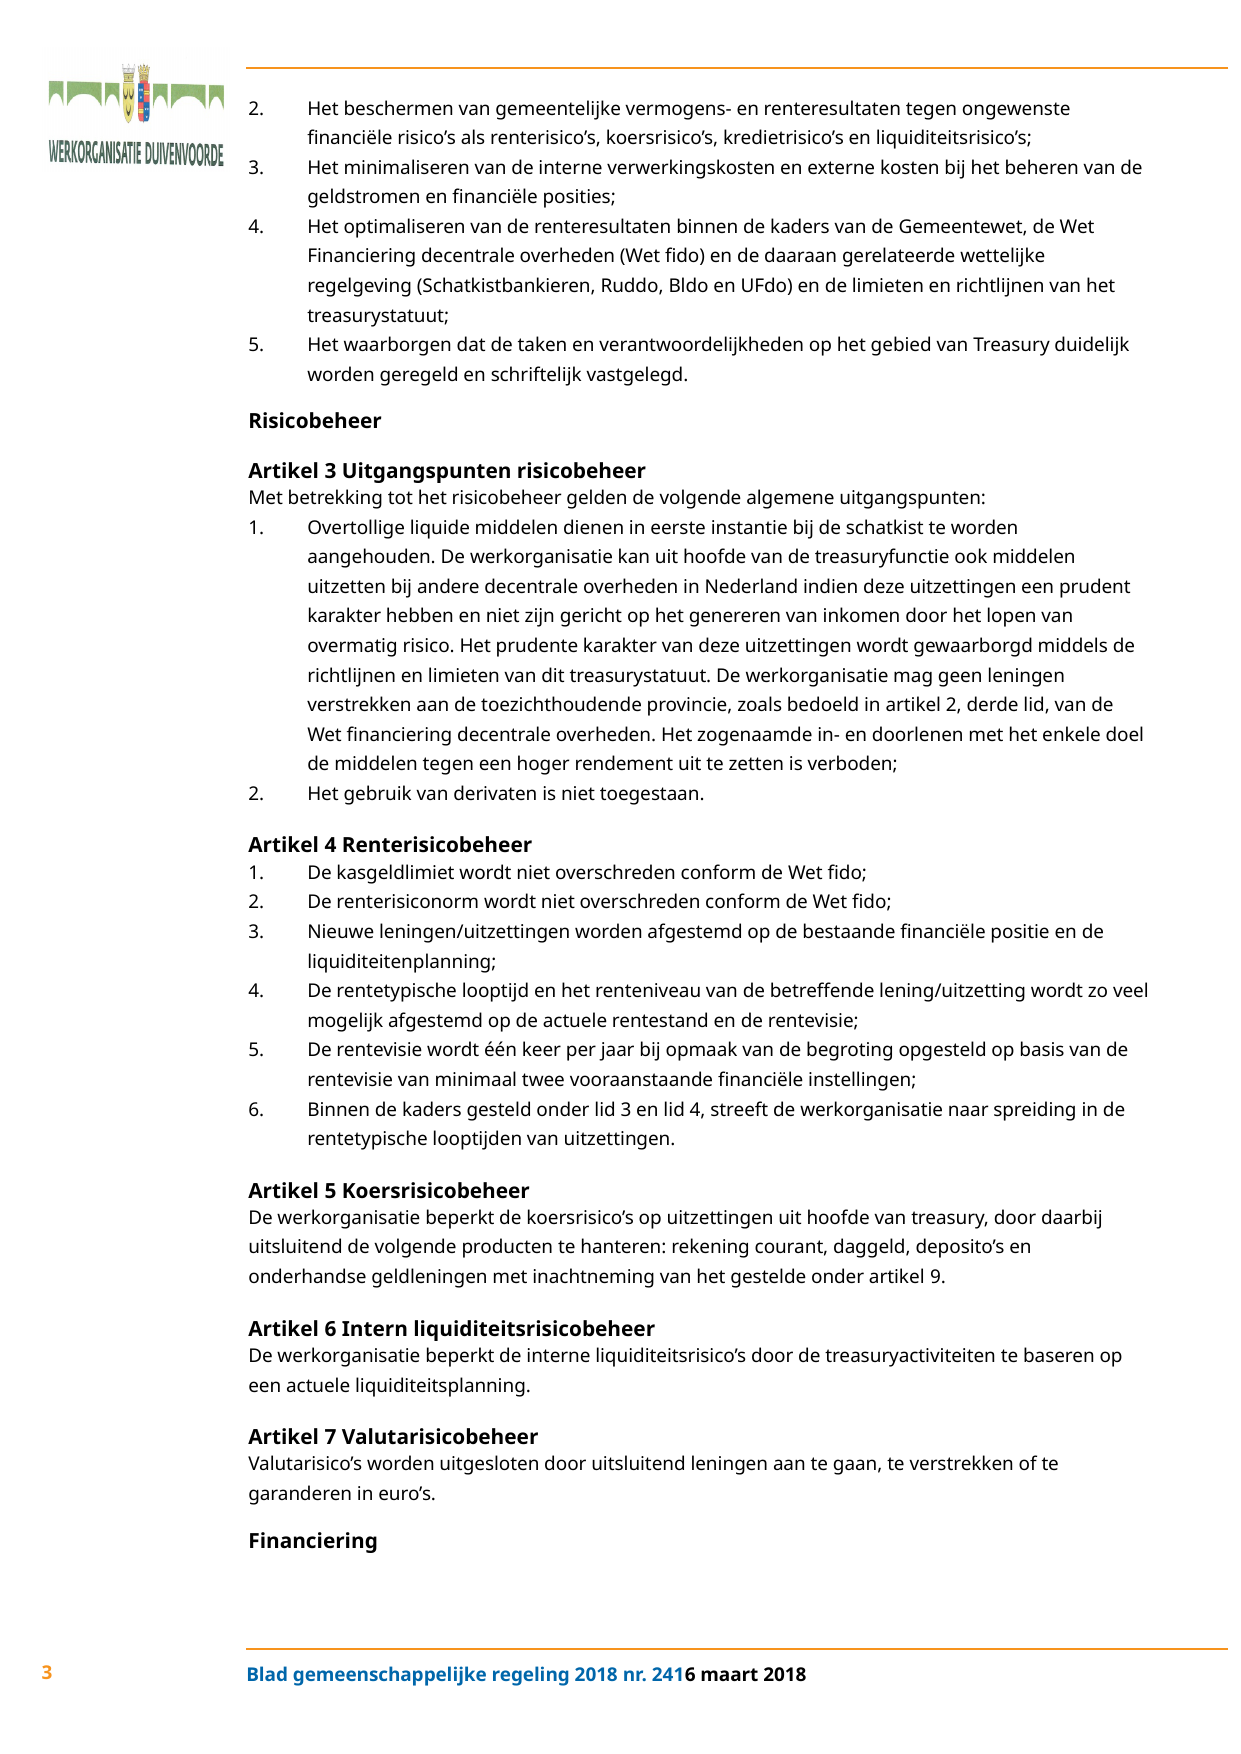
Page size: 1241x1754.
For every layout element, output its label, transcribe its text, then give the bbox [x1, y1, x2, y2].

list Het minimaliseren van de interne verwerkingskosten en externe kosten bij het beheren van de geldstromen en financiële posities; [248, 154, 1152, 209]
list De rentetypische looptijd en het renteniveau van de betreffende lening/uitzetting wordt zo veel mogelijk afgestemd op de actuele rentestand en de rentevisie; [248, 977, 1152, 1033]
list Overtollige liquide middelen dienen in eerste instantie bij de schatkist te worden aangehouden. De werkorganisatie kan uit hoofde van de treasuryfunctie ook middelen uitzetten bij andere decentrale overheden in Nederland indien deze uitzettingen een prudent karakter hebben en niet zijn gericht op het genereren van inkomen door het lopen van overmatig risico. Het prudente karakter van deze uitzettingen wordt gewaarborgd middels de richtlijnen en limieten van dit treasurystatuut. De werkorganisatie mag geen leningen verstrekken aan de toezichthoudende provincie, zoals bedoeld in artikel 2, derde lid, van de Wet financiering decentrale overheden. Het zogenaamde in- en doorlenen met het enkele doel de middelen tegen een hoger rendement uit te zetten is verboden; [248, 514, 1152, 776]
text Artikel 5 Koersrisicobeheer [248, 1176, 1152, 1204]
text De werkorganisatie beperkt de interne liquiditeitsrisico’s door de treasuryactiviteiten te baseren op een actuele liquiditeitsplanning. [248, 1342, 1152, 1397]
list Het beschermen van gemeentelijke vermogens- en renteresultaten tegen ongewenste financiële risico’s als renterisico’s, koersrisico’s, kredietrisico’s en liquiditeitsrisico’s; [248, 95, 1152, 150]
list De renterisiconorm wordt niet overschreden conform de Wet fido; [248, 889, 1152, 914]
list De kasgeldlimiet wordt niet overschreden conform de Wet fido; [248, 859, 1152, 885]
list De rentevisie wordt één keer per jaar bij opmaak van de begroting opgesteld op basis van de rentevisie van minimaal twee vooraanstaande financiële instellingen; [248, 1037, 1152, 1092]
list Nieuwe leningen/uitzettingen worden afgestemd op de bestaande financiële positie en de liquiditeitenplanning; [248, 918, 1152, 973]
text Artikel 3 Uitgangspunten risicobeheer [248, 456, 1152, 484]
text Artikel 7 Valutarisicobeheer [248, 1422, 1152, 1451]
list Het waarborgen dat de taken en verantwoordelijkheden op het gebied van Treasury duidelijk worden geregeld en schriftelijk vastgelegd. [248, 331, 1152, 387]
list Binnen de kaders gesteld onder lid 3 en lid 4, streeft de werkorganisatie naar spreiding in de rentetypische looptijden van uitzettingen. [248, 1096, 1152, 1151]
list Het gebruik van derivaten is niet toegestaan. [248, 780, 1152, 806]
text Met betrekking tot het risicobeheer gelden de volgende algemene uitgangspunten: [248, 484, 1152, 510]
text Artikel 4 Renterisicobeheer [248, 831, 1152, 859]
text Financiering [248, 1526, 1152, 1554]
list Het optimaliseren van de renteresultaten binnen de kaders van de Gemeentewet, de Wet Financiering decentrale overheden (Wet fido) en de daaraan gerelateerde wettelijke regelgeving (Schatkistbankieren, Ruddo, Bldo en UFdo) en de limieten en richtlijnen van het treasurystatuut; [248, 213, 1152, 328]
text Artikel 6 Intern liquiditeitsrisicobeheer [248, 1314, 1152, 1342]
picture [41, 47, 231, 172]
text Risicobeheer [248, 407, 1152, 435]
text Valutarisico’s worden uitgesloten door uitsluitend leningen aan te gaan, te verstrekken of te garanderen in euro’s. [248, 1451, 1152, 1506]
text De werkorganisatie beperkt de koersrisico’s op uitzettingen uit hoofde van treasury, door daarbij uitsluitend de volgende producten te hanteren: rekening courant, daggeld, deposito’s en onderhandse geldleningen met inachtneming van het gestelde onder artikel 9. [248, 1204, 1152, 1289]
